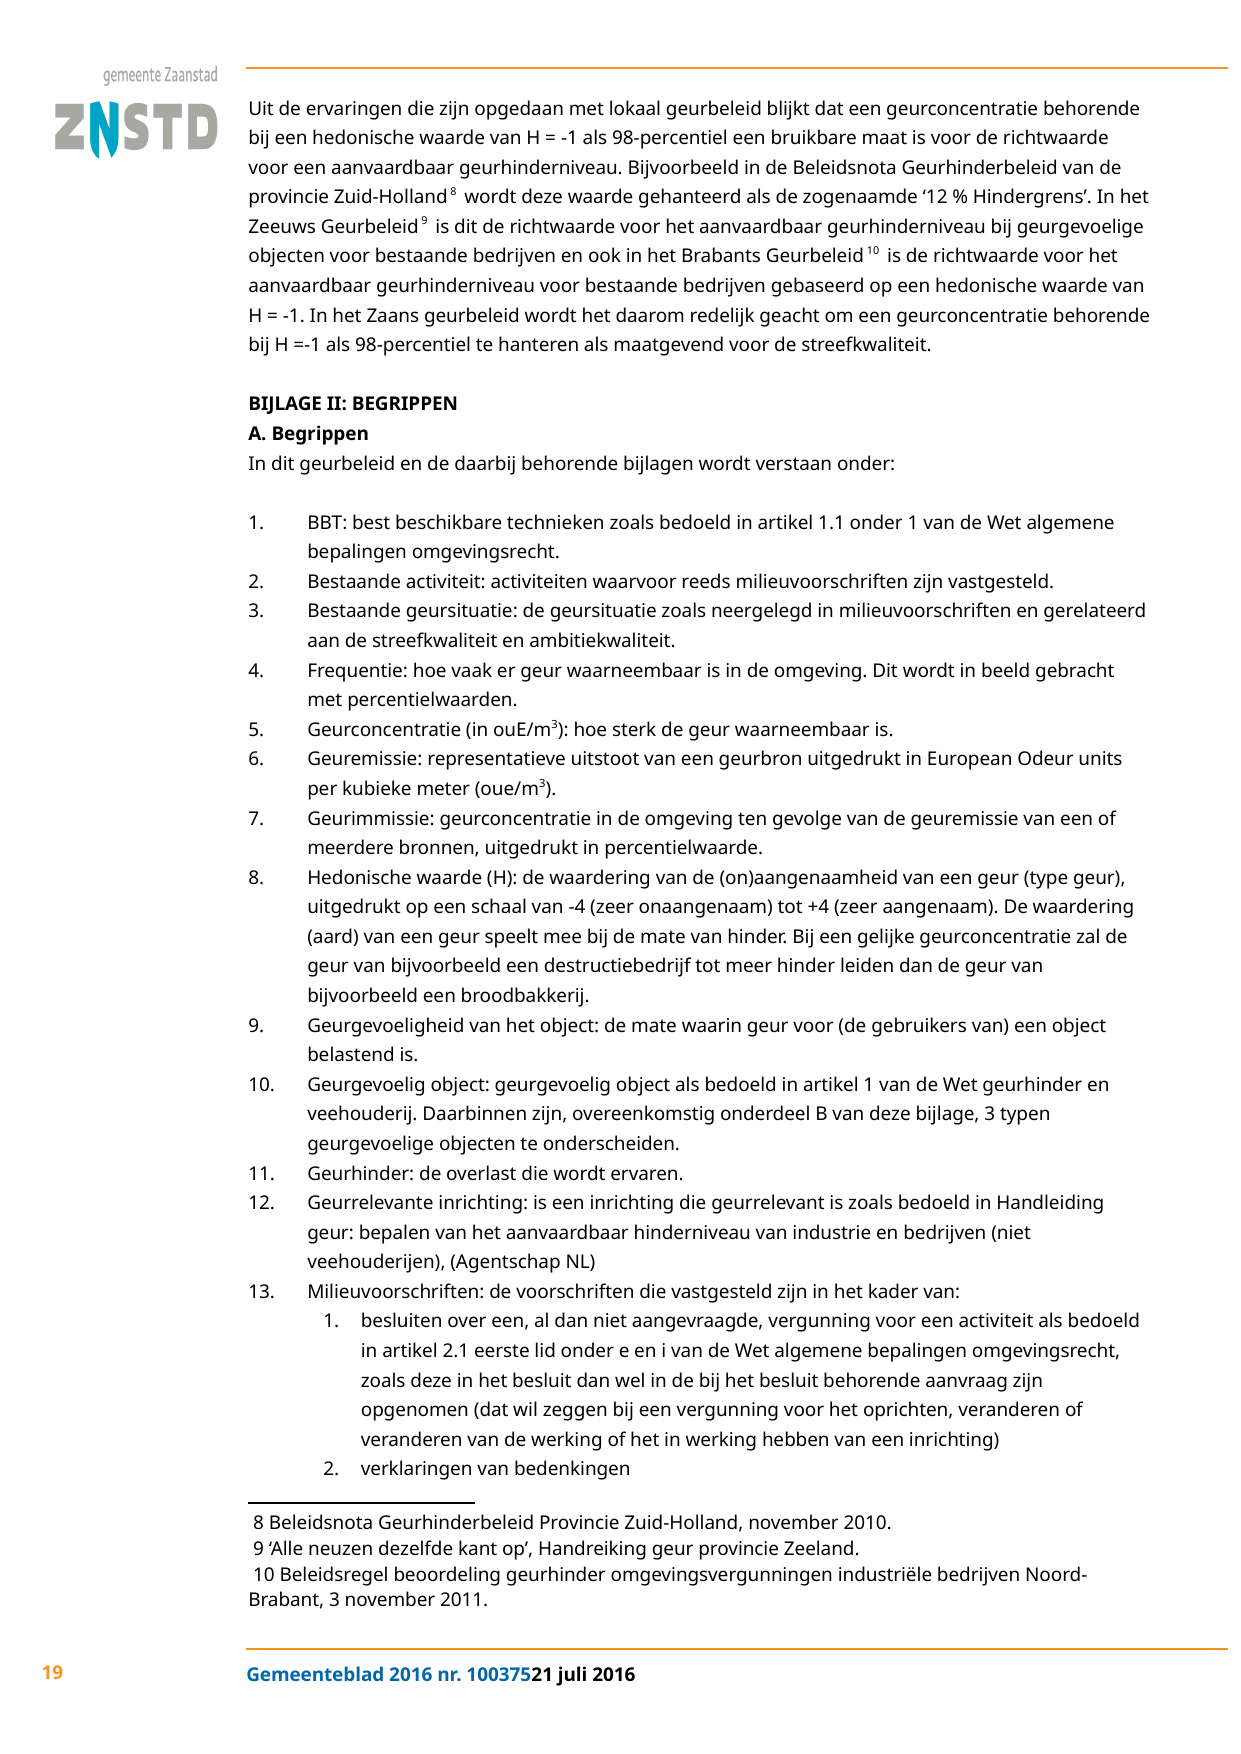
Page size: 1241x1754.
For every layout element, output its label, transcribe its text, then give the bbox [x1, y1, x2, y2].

list Frequentie: hoe vaak er geur waarneembaar is in de omgeving. Dit wordt in beeld gebracht met percentielwaarden. [248, 657, 1152, 712]
list Geurimmissie: geurconcentratie in de omgeving ten gevolge van de geuremissie van een of meerdere bronnen, uitgedrukt in percentielwaarde. [248, 805, 1152, 860]
list Hedonische waarde (H): de waardering van de (on)aangenaamheid van een geur (type geur), uitgedrukt op een schaal van -4 (zeer onaangenaam) tot +4 (zeer aangenaam). De waardering (aard) van een geur speelt mee bij de mate van hinder. Bij een gelijke geurconcentratie zal de geur van bijvoorbeeld een destructiebedrijf tot meer hinder leiden dan de geur van bijvoorbeeld een broodbakkerij. [248, 864, 1152, 1008]
list Geurrelevante inrichting: is een inrichting die geurrelevant is zoals bedoeld in Handleiding geur: bepalen van het aanvaardbaar hinderniveau van industrie en bedrijven (niet veehouderijen), (Agentschap NL) [248, 1189, 1152, 1274]
text Uit de ervaringen die zijn opgedaan met lokaal geurbeleid blijkt dat een geurconcentratie behorende bij een hedonische waarde van H = -1 als 98-percentiel een bruikbare maat is voor de richtwaarde voor een aanvaardbaar geurhinderniveau. Bijvoorbeeld in de Beleidsnota Geurhinderbeleid van de provincie Zuid-Holland wordt deze waarde gehanteerd als de zogenaamde ‘12 % Hindergrens’. In het Zeeuws Geurbeleid is dit de richtwaarde voor het aanvaardbaar geurhinderniveau bij geurgevoelige objecten voor bestaande bedrijven en ook in het Brabants Geurbeleid is de richtwaarde voor het aanvaardbaar geurhinderniveau voor bestaande bedrijven gebaseerd op een hedonische waarde van H = -1. In het Zaans geurbeleid wordt het daarom redelijk geacht om een geurconcentratie behorende bij H =-1 als 98-percentiel te hanteren als maatgevend voor de streefkwaliteit. [248, 95, 1152, 357]
text A. Begrippen [248, 420, 1152, 446]
list BBT: best beschikbare technieken zoals bedoeld in artikel 1.1 onder 1 van de Wet algemene bepalingen omgevingsrecht. [248, 509, 1152, 564]
list Geurgevoelig object: geurgevoelig object als bedoeld in artikel 1 van de Wet geurhinder en veehouderij. Daarbinnen zijn, overeenkomstig onderdeel B van deze bijlage, 3 typen geurgevoelige objecten te onderscheiden. [248, 1071, 1152, 1156]
text Beleidsregel beoordeling geurhinder omgevingsvergunningen industriële bedrijven Noord-Brabant, 3 november 2011. [248, 1561, 1152, 1612]
picture [41, 47, 231, 172]
list Geurconcentratie (in ouE/m3): hoe sterk de geur waarneembaar is. [248, 716, 1152, 742]
text Beleidsnota Geurhinderbeleid Provincie Zuid-Holland, november 2010. [248, 1509, 1152, 1535]
list verklaringen van bedenkingen [323, 1456, 1152, 1481]
list Geurhinder: de overlast die wordt ervaren. [248, 1160, 1152, 1186]
text ‘Alle neuzen dezelfde kant op’, Handreiking geur provincie Zeeland. [248, 1535, 1152, 1561]
list Geurgevoeligheid van het object: de mate waarin geur voor (de gebruikers van) een object belastend is. [248, 1012, 1152, 1067]
list besluiten over een, al dan niet aangevraagde, vergunning voor een activiteit als bedoeld in artikel 2.1 eerste lid onder e en i van de Wet algemene bepalingen omgevingsrecht, zoals deze in het besluit dan wel in de bij het besluit behorende aanvraag zijn opgenomen (dat wil zeggen bij een vergunning voor het oprichten, veranderen of veranderen van de werking of het in werking hebben van een inrichting) [323, 1308, 1152, 1452]
list Bestaande geursituatie: de geursituatie zoals neergelegd in milieuvoorschriften en gerelateerd aan de streefkwaliteit en ambitiekwaliteit. [248, 598, 1152, 653]
list Milieuvoorschriften: de voorschriften die vastgesteld zijn in het kader van: [248, 1278, 1152, 1304]
text In dit geurbeleid en de daarbij behorende bijlagen wordt verstaan onder: [248, 450, 1152, 476]
text BIJLAGE II: BEGRIPPEN [248, 391, 1152, 416]
list Geuremissie: representatieve uitstoot van een geurbron uitgedrukt in European Odeur units per kubieke meter (oue/m3). [248, 746, 1152, 801]
list Bestaande activiteit: activiteiten waarvoor reeds milieuvoorschriften zijn vastgesteld. [248, 568, 1152, 594]
